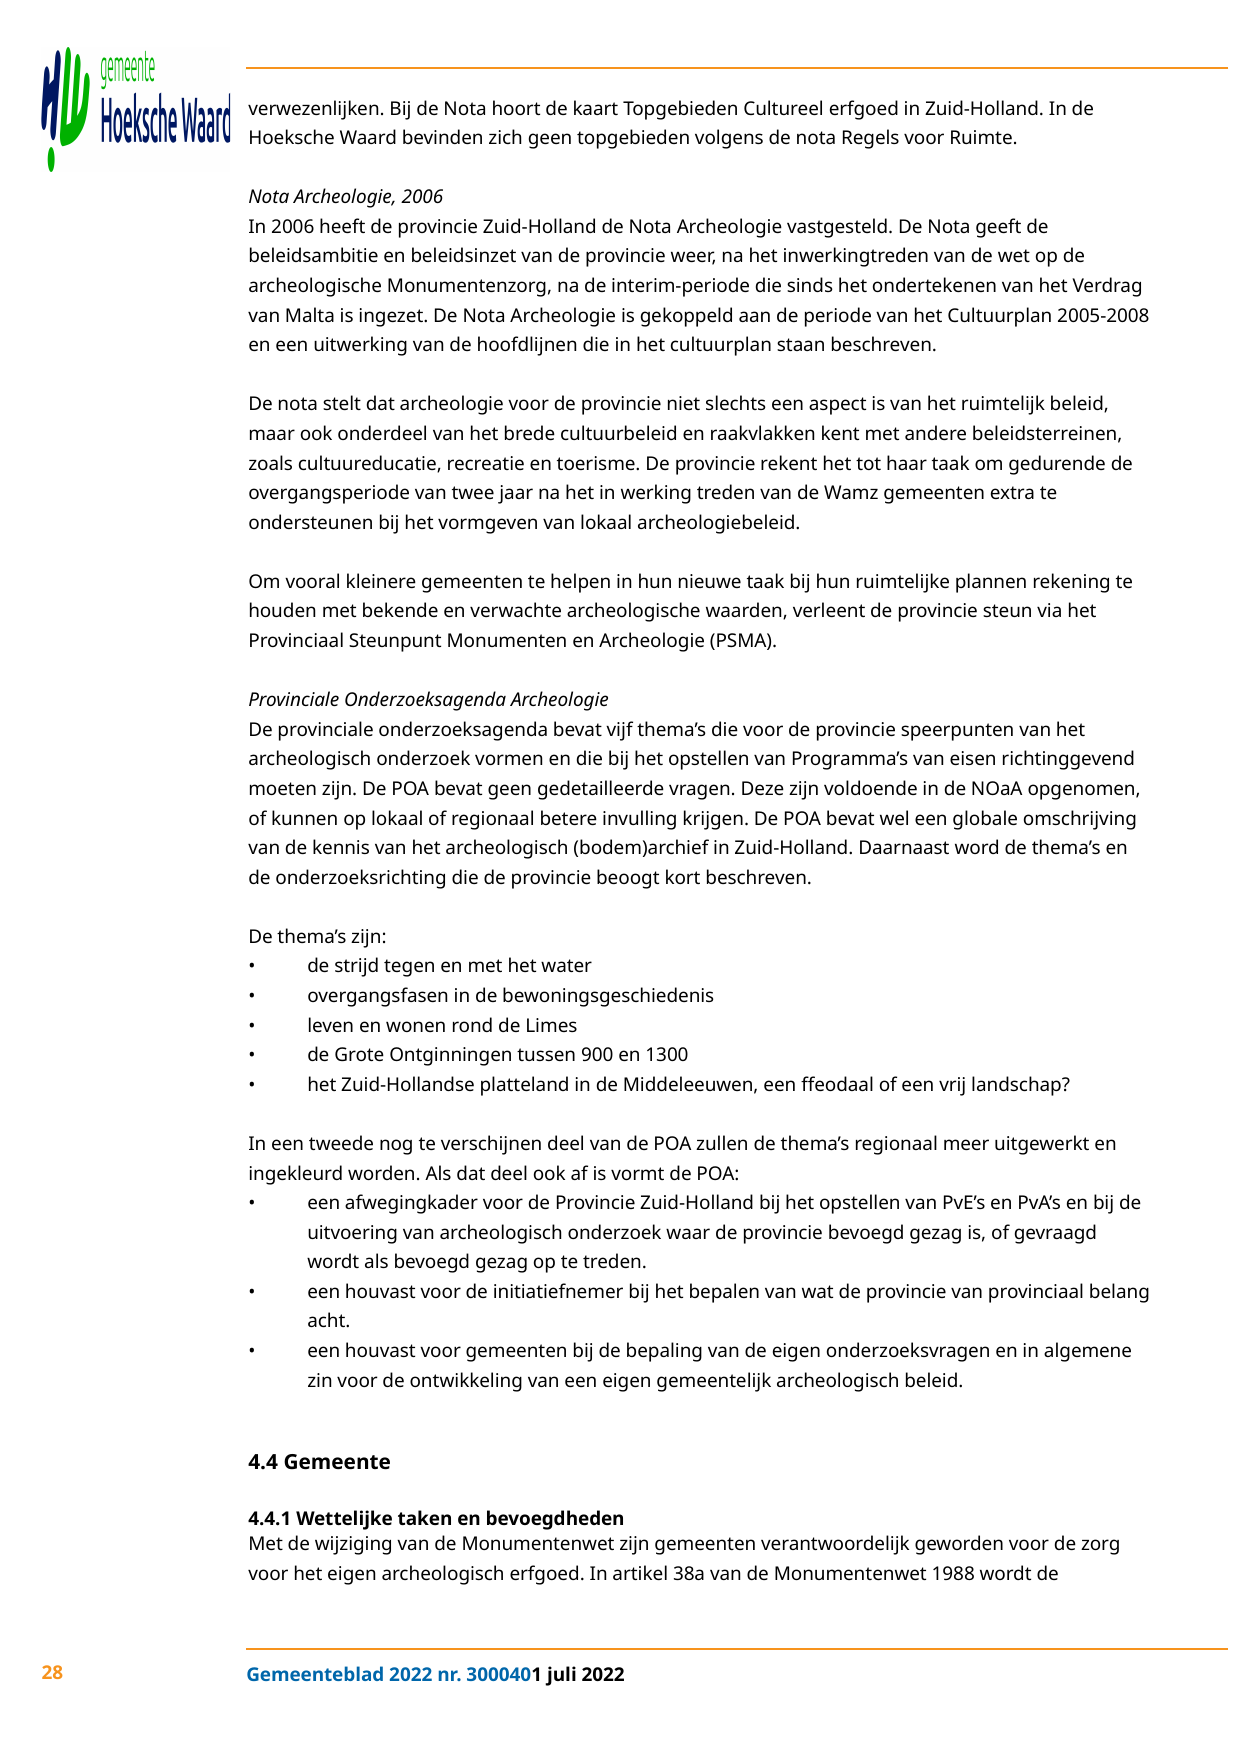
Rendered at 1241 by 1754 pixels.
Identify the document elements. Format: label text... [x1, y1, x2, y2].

list de Grote Ontginningen tussen 900 en 1300 [248, 1041, 1152, 1067]
list een houvast voor de initiatiefnemer bij het bepalen van wat de provincie van provinciaal belang acht. [248, 1278, 1152, 1333]
text De provinciale onderzoeksagenda bevat vijf thema’s die voor de provincie speerpunten van het archeologisch onderzoek vormen en die bij het opstellen van Programma’s van eisen richtinggevend moeten zijn. De POA bevat geen gedetailleerde vragen. Deze zijn voldoende in de NOaA opgenomen, of kunnen op lokaal of regionaal betere invulling krijgen. De POA bevat wel een globale omschrijving van de kennis van het archeologisch (bodem)archief in Zuid-Holland. Daarnaast word de thema’s en de onderzoeksrichting die de provincie beoogt kort beschreven. [248, 716, 1152, 890]
list leven en wonen rond de Limes [248, 1012, 1152, 1038]
list het Zuid-Hollandse platteland in de Middeleeuwen, een ffeodaal of een vrij landschap? [248, 1071, 1152, 1097]
text 4.4.1 Wettelijke taken en bevoegdheden [248, 1505, 1152, 1531]
list een houvast voor gemeenten bij de bepaling van de eigen onderzoeksvragen en in algemene zin voor de ontwikkeling van een eigen gemeentelijk archeologisch beleid. [248, 1337, 1152, 1393]
list overgangsfasen in de bewoningsgeschiedenis [248, 982, 1152, 1008]
text Met de wijziging van de Monumentenwet zijn gemeenten verantwoordelijk geworden voor de zorg voor het eigen archeologisch erfgoed. In artikel 38a van de Monumentenwet 1988 wordt de [248, 1531, 1152, 1586]
text 4.4 Gemeente [248, 1447, 1152, 1475]
list een afwegingkader voor de Provincie Zuid-Holland bij het opstellen van PvE’s en PvA’s en bij de uitvoering van archeologisch onderzoek waar de provincie bevoegd gezag is, of gevraagd wordt als bevoegd gezag op te treden. [248, 1189, 1152, 1274]
text Provinciale Onderzoeksagenda Archeologie [248, 686, 1152, 712]
text In een tweede nog te verschijnen deel van de POA zullen de thema’s regionaal meer uitgewerkt en ingekleurd worden. Als dat deel ook af is vormt de POA: [248, 1130, 1152, 1186]
list de strijd tegen en met het water [248, 953, 1152, 978]
text De nota stelt dat archeologie voor de provincie niet slechts een aspect is van het ruimtelijk beleid, maar ook onderdeel van het brede cultuurbeleid en raakvlakken kent met andere beleidsterreinen, zoals cultuureducatie, recreatie en toerisme. De provincie rekent het tot haar taak om gedurende de overgangsperiode van twee jaar na het in werking treden van de Wamz gemeenten extra te ondersteunen bij het vormgeven van lokaal archeologiebeleid. [248, 391, 1152, 535]
text In 2006 heeft de provincie Zuid-Holland de Nota Archeologie vastgesteld. De Nota geeft de beleidsambitie en beleidsinzet van de provincie weer, na het inwerkingtreden van de wet op de archeologische Monumentenzorg, na de interim-periode die sinds het ondertekenen van het Verdrag van Malta is ingezet. De Nota Archeologie is gekoppeld aan de periode van het Cultuurplan 2005-2008 en een uitwerking van de hoofdlijnen die in het cultuurplan staan beschreven. [248, 213, 1152, 357]
text Om vooral kleinere gemeenten te helpen in hun nieuwe taak bij hun ruimtelijke plannen rekening te houden met bekende en verwachte archeologische waarden, verleent de provincie steun via het Provinciaal Steunpunt Monumenten en Archeologie (PSMA). [248, 568, 1152, 653]
text verwezenlijken. Bij de Nota hoort de kaart Topgebieden Cultureel erfgoed in Zuid-Holland. In de Hoeksche Waard bevinden zich geen topgebieden volgens de nota Regels voor Ruimte. [248, 95, 1152, 150]
picture [41, 47, 231, 172]
text De thema’s zijn: [248, 923, 1152, 949]
text Nota Archeologie, 2006 [248, 183, 1152, 209]
